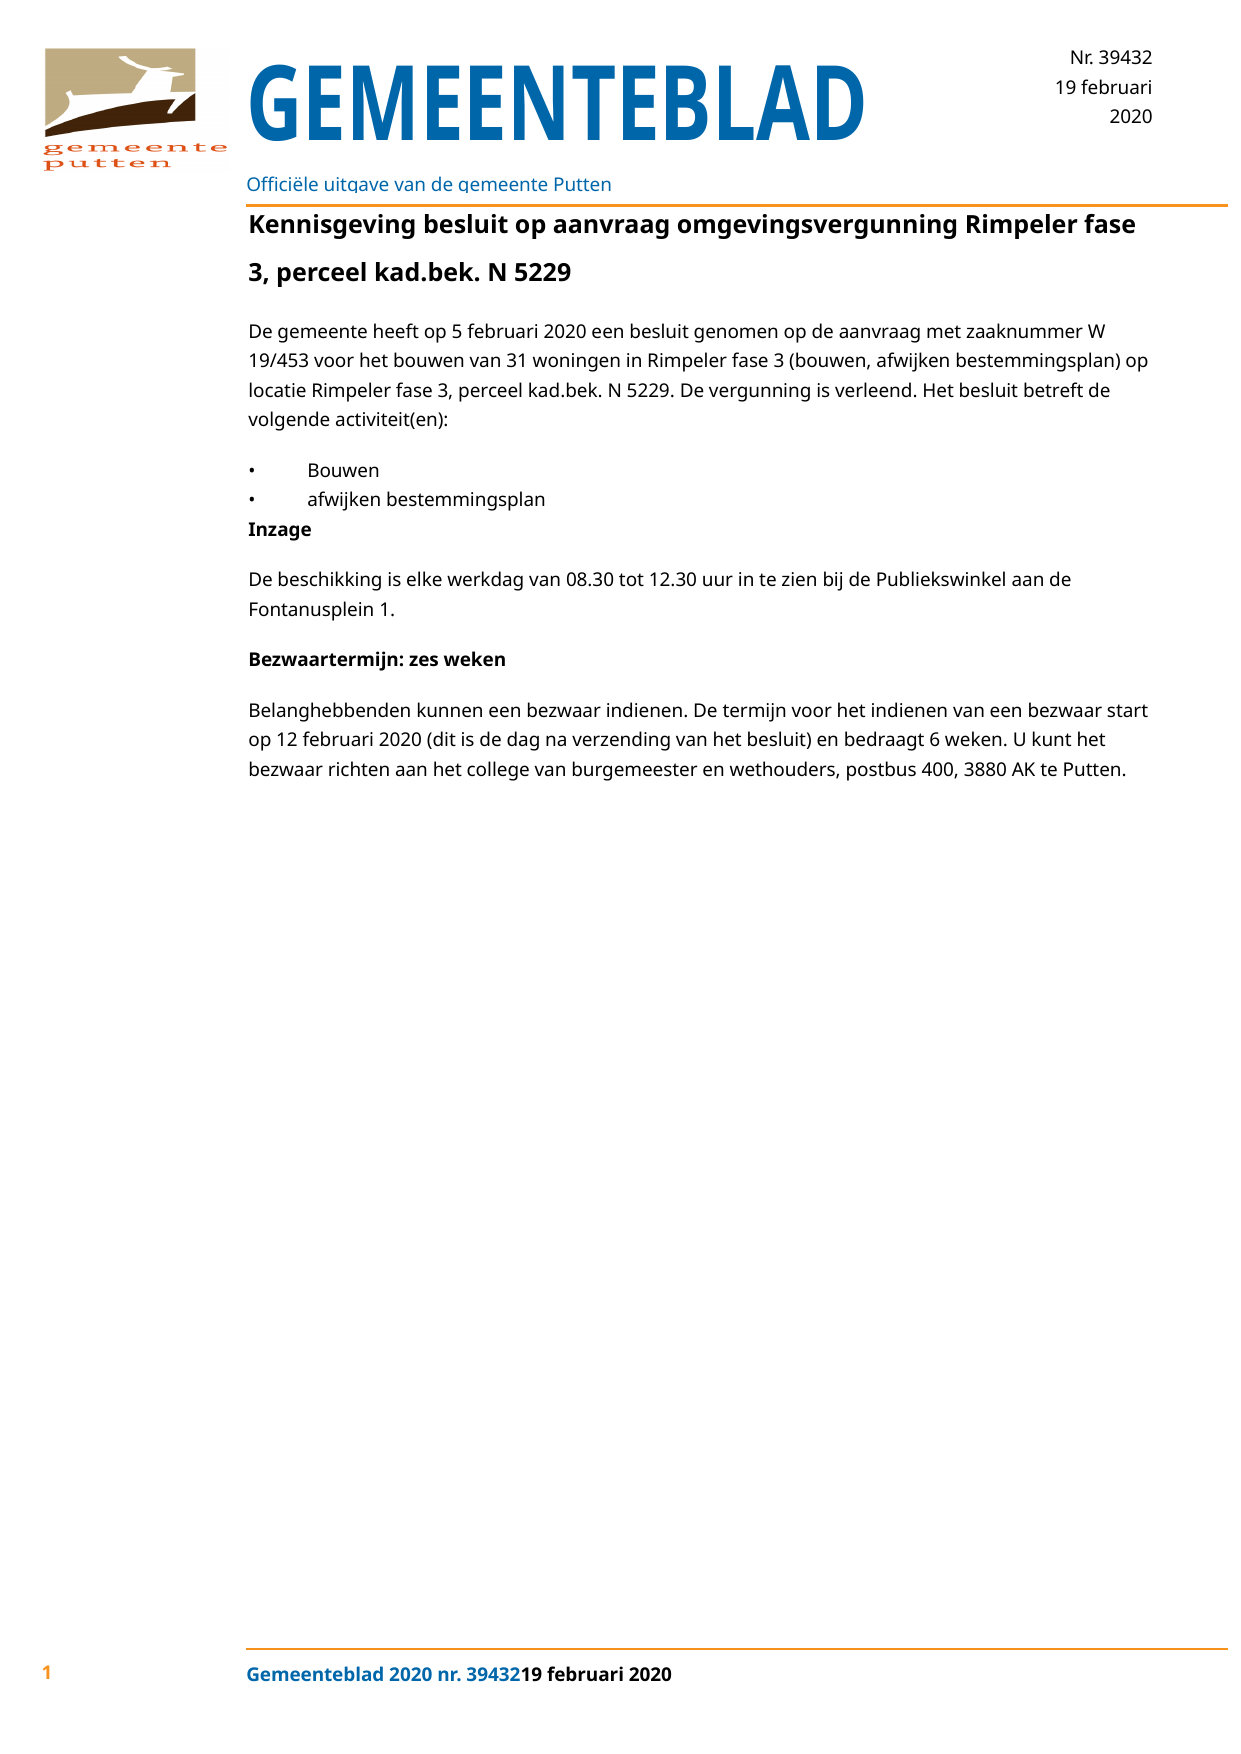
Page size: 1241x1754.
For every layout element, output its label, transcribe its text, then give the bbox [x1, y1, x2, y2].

text Inzage [248, 516, 1152, 542]
text Kennisgeving besluit op aanvraag omgevingsvergunning Rimpeler fase 3, perceel kad.bek. N 5229 [248, 207, 1152, 288]
text Bezwaartermijn: zes weken [248, 647, 1152, 672]
picture [41, 47, 231, 172]
text Belanghebbenden kunnen een bezwaar indienen. De termijn voor het indienen van een bezwaar start op 12 februari 2020 (dit is de dag na verzending van het besluit) en bedraagt 6 weken. U kunt het bezwaar richten aan het college van burgemeester en wethouders, postbus 400, 3880 AK te Putten. [248, 697, 1152, 782]
list Bouwen [248, 457, 1152, 483]
text De gemeente heeft op 5 februari 2020 een besluit genomen op de aanvraag met zaaknummer W 19/453 voor het bouwen van 31 woningen in Rimpeler fase 3 (bouwen, afwijken bestemmingsplan) op locatie Rimpeler fase 3, perceel kad.bek. N 5229. De vergunning is verleend. Het besluit betreft de volgende activiteit(en): [248, 318, 1152, 432]
list afwijken bestemmingsplan [248, 487, 1152, 512]
text De beschikking is elke werkdag van 08.30 tot 12.30 uur in te zien bij de Publiekswinkel aan de Fontanusplein 1. [248, 567, 1152, 622]
